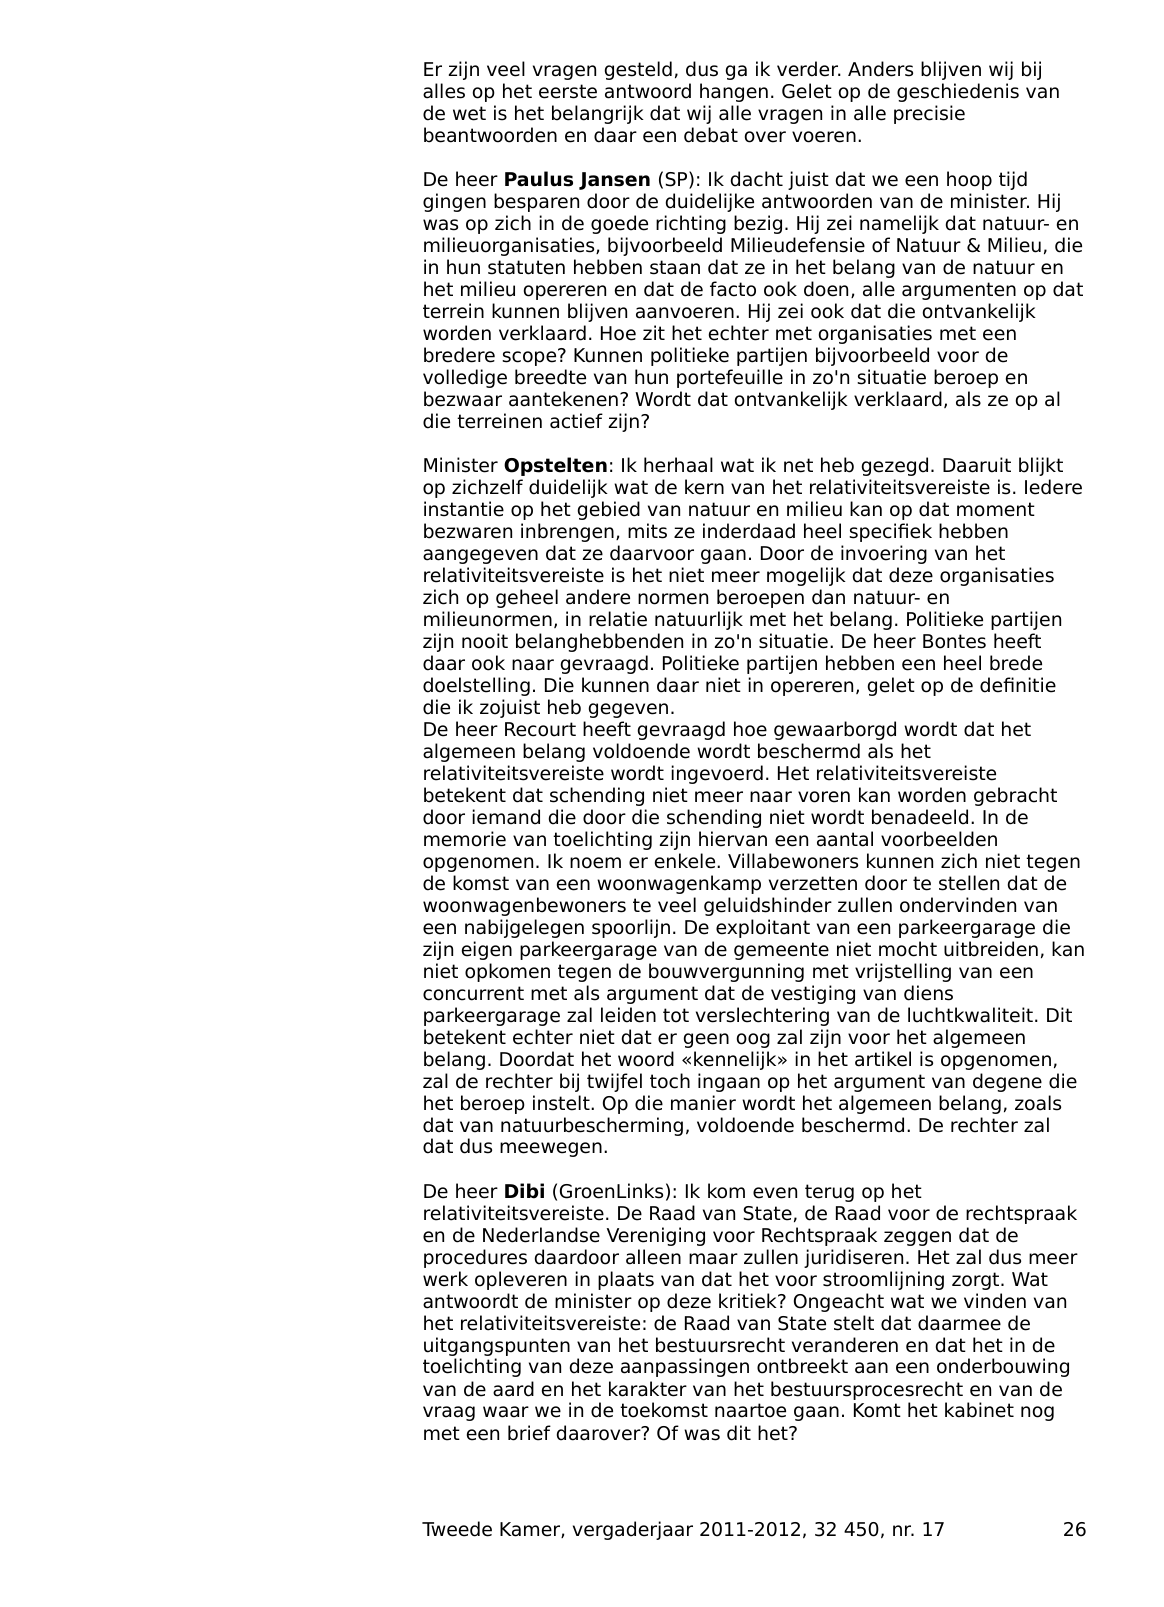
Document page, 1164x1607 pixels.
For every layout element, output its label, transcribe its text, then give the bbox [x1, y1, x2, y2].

text Minister Opstelten: Ik herhaal wat ik net heb gezegd. Daaruit blijkt op zichzelf duidelijk wat de kern van het relativiteitsvereiste is. Iedere instantie op het gebied van natuur en milieu kan op dat moment bezwaren inbrengen, mits ze inderdaad heel specifiek hebben aangegeven dat ze daarvoor gaan. Door de invoering van het relativiteitsvereiste is het niet meer mogelijk dat deze organisaties zich op geheel andere normen beroepen dan natuur- en milieunormen, in relatie natuurlijk met het belang. Politieke partijen zijn nooit belanghebbenden in zo'n situatie. De heer Bontes heeft daar ook naar gevraagd. Politieke partijen hebben een heel brede doelstelling. Die kunnen daar niet in opereren, gelet op de definitie die ik zojuist heb gegeven. [422, 455, 1087, 719]
text De heer Recourt heeft gevraagd hoe gewaarborgd wordt dat het algemeen belang voldoende wordt beschermd als het relativiteitsvereiste wordt ingevoerd. Het relativiteitsvereiste betekent dat schending niet meer naar voren kan worden gebracht door iemand die door die schending niet wordt benadeeld. In de memorie van toelichting zijn hiervan een aantal voorbeelden opgenomen. Ik noem er enkele. Villabewoners kunnen zich niet tegen de komst van een woonwagenkamp verzetten door te stellen dat de woonwagenbewoners te veel geluidshinder zullen ondervinden van een nabijgelegen spoorlijn. De exploitant van een parkeergarage die zijn eigen parkeergarage van de gemeente niet mocht uitbreiden, kan niet opkomen tegen de bouwvergunning met vrijstelling van een concurrent met als argument dat de vestiging van diens parkeergarage zal leiden tot verslechtering van de luchtkwaliteit. Dit betekent echter niet dat er geen oog zal zijn voor het algemeen belang. Doordat het woord «kennelijk» in het artikel is opgenomen, zal de rechter bij twijfel toch ingaan op het argument van degene die het beroep instelt. Op die manier wordt het algemeen belang, zoals dat van natuurbescherming, voldoende beschermd. De rechter zal dat dus meewegen. [422, 719, 1087, 1158]
text De heer Paulus Jansen (SP): Ik dacht juist dat we een hoop tijd gingen besparen door de duidelijke antwoorden van de minister. Hij was op zich in de goede richting bezig. Hij zei namelijk dat natuur- en milieuorganisaties, bijvoorbeeld Milieudefensie of Natuur & Milieu, die in hun statuten hebben staan dat ze in het belang van de natuur en het milieu opereren en dat de facto ook doen, alle argumenten op dat terrein kunnen blijven aanvoeren. Hij zei ook dat die ontvankelijk worden verklaard. Hoe zit het echter met organisaties met een bredere scope? Kunnen politieke partijen bijvoorbeeld voor de volledige breedte van hun portefeuille in zo'n situatie beroep en bezwaar aantekenen? Wordt dat ontvankelijk verklaard, als ze op al die terreinen actief zijn? [422, 169, 1087, 433]
text De heer Dibi (GroenLinks): Ik kom even terug op het relativiteitsvereiste. De Raad van State, de Raad voor de rechtspraak en de Nederlandse Vereniging voor Rechtspraak zeggen dat de procedures daardoor alleen maar zullen juridiseren. Het zal dus meer werk opleveren in plaats van dat het voor stroomlijning zorgt. Wat antwoordt de minister op deze kritiek? Ongeacht wat we vinden van het relativiteitsvereiste: de Raad van State stelt dat daarmee de uitgangspunten van het bestuursrecht veranderen en dat het in de toelichting van deze aanpassingen ontbreekt aan een onderbouwing van de aard en het karakter van het bestuursprocesrecht en van de vraag waar we in de toekomst naartoe gaan. Komt het kabinet nog met een brief daarover? Of was dit het? [422, 1181, 1087, 1444]
text Er zijn veel vragen gesteld, dus ga ik verder. Anders blijven wij bij alles op het eerste antwoord hangen. Gelet op de geschiedenis van de wet is het belangrijk dat wij alle vragen in alle precisie beantwoorden en daar een debat over voeren. [422, 59, 1087, 147]
